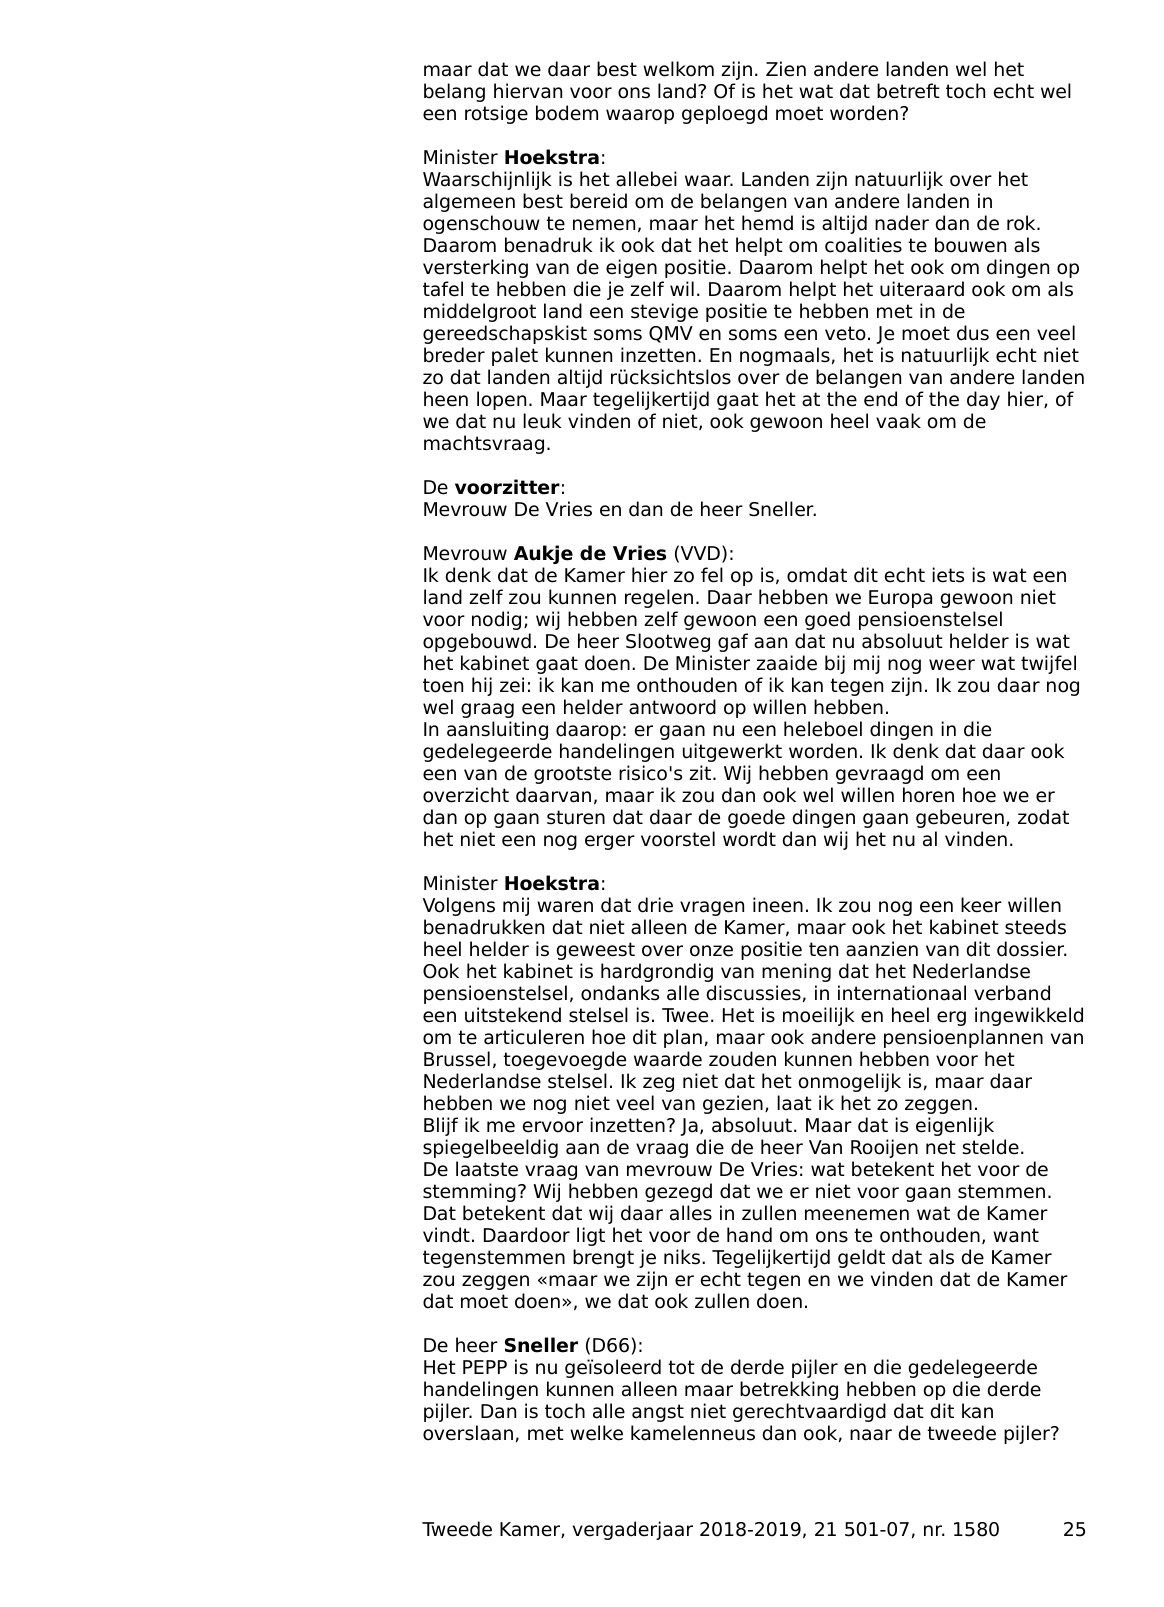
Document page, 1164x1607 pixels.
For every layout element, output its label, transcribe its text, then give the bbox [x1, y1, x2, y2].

text De laatste vraag van mevrouw De Vries: wat betekent het voor de stemming? Wij hebben gezegd dat we er niet voor gaan stemmen. Dat betekent dat wij daar alles in zullen meenemen wat de Kamer vindt. Daardoor ligt het voor de hand om ons te onthouden, want tegenstemmen brengt je niks. Tegelijkertijd geldt dat als de Kamer zou zeggen «maar we zijn er echt tegen en we vinden dat de Kamer dat moet doen», we dat ook zullen doen. [422, 1159, 1087, 1313]
text De heer Sneller (D66): [422, 1335, 1087, 1357]
text Blijf ik me ervoor inzetten? Ja, absoluut. Maar dat is eigenlijk spiegelbeeldig aan de vraag die de heer Van Rooijen net stelde. [422, 1115, 1087, 1159]
text De voorzitter: [422, 477, 1087, 499]
text Mevrouw Aukje de Vries (VVD): [422, 543, 1087, 565]
text Minister Hoekstra: [422, 873, 1087, 895]
text maar dat we daar best welkom zijn. Zien andere landen wel het belang hiervan voor ons land? Of is het wat dat betreft toch echt wel een rotsige bodem waarop geploegd moet worden? [422, 59, 1087, 125]
text Minister Hoekstra: [422, 147, 1087, 169]
text Volgens mij waren dat drie vragen ineen. Ik zou nog een keer willen benadrukken dat niet alleen de Kamer, maar ook het kabinet steeds heel helder is geweest over onze positie ten aanzien van dit dossier. Ook het kabinet is hardgrondig van mening dat het Nederlandse pensioenstelsel, ondanks alle discussies, in internationaal verband een uitstekend stelsel is. Twee. Het is moeilijk en heel erg ingewikkeld om te articuleren hoe dit plan, maar ook andere pensioenplannen van Brussel, toegevoegde waarde zouden kunnen hebben voor het Nederlandse stelsel. Ik zeg niet dat het onmogelijk is, maar daar hebben we nog niet veel van gezien, laat ik het zo zeggen. [422, 895, 1087, 1115]
text Ik denk dat de Kamer hier zo fel op is, omdat dit echt iets is wat een land zelf zou kunnen regelen. Daar hebben we Europa gewoon niet voor nodig; wij hebben zelf gewoon een goed pensioenstelsel opgebouwd. De heer Slootweg gaf aan dat nu absoluut helder is wat het kabinet gaat doen. De Minister zaaide bij mij nog weer wat twijfel toen hij zei: ik kan me onthouden of ik kan tegen zijn. Ik zou daar nog wel graag een helder antwoord op willen hebben. [422, 565, 1087, 719]
text In aansluiting daarop: er gaan nu een heleboel dingen in die gedelegeerde handelingen uitgewerkt worden. Ik denk dat daar ook een van de grootste risico's zit. Wij hebben gevraagd om een overzicht daarvan, maar ik zou dan ook wel willen horen hoe we er dan op gaan sturen dat daar de goede dingen gaan gebeuren, zodat het niet een nog erger voorstel wordt dan wij het nu al vinden. [422, 719, 1087, 851]
text Het PEPP is nu geïsoleerd tot de derde pijler en die gedelegeerde handelingen kunnen alleen maar betrekking hebben op die derde pijler. Dan is toch alle angst niet gerechtvaardigd dat dit kan overslaan, met welke kamelenneus dan ook, naar de tweede pijler? [422, 1357, 1087, 1445]
text Mevrouw De Vries en dan de heer Sneller. [422, 499, 1087, 521]
text Waarschijnlijk is het allebei waar. Landen zijn natuurlijk over het algemeen best bereid om de belangen van andere landen in ogenschouw te nemen, maar het hemd is altijd nader dan de rok. Daarom benadruk ik ook dat het helpt om coalities te bouwen als versterking van de eigen positie. Daarom helpt het ook om dingen op tafel te hebben die je zelf wil. Daarom helpt het uiteraard ook om als middelgroot land een stevige positie te hebben met in de gereedschapskist soms QMV en soms een veto. Je moet dus een veel breder palet kunnen inzetten. En nogmaals, het is natuurlijk echt niet zo dat landen altijd rücksichtslos over de belangen van andere landen heen lopen. Maar tegelijkertijd gaat het at the end of the day hier, of we dat nu leuk vinden of niet, ook gewoon heel vaak om de machtsvraag. [422, 169, 1087, 455]
